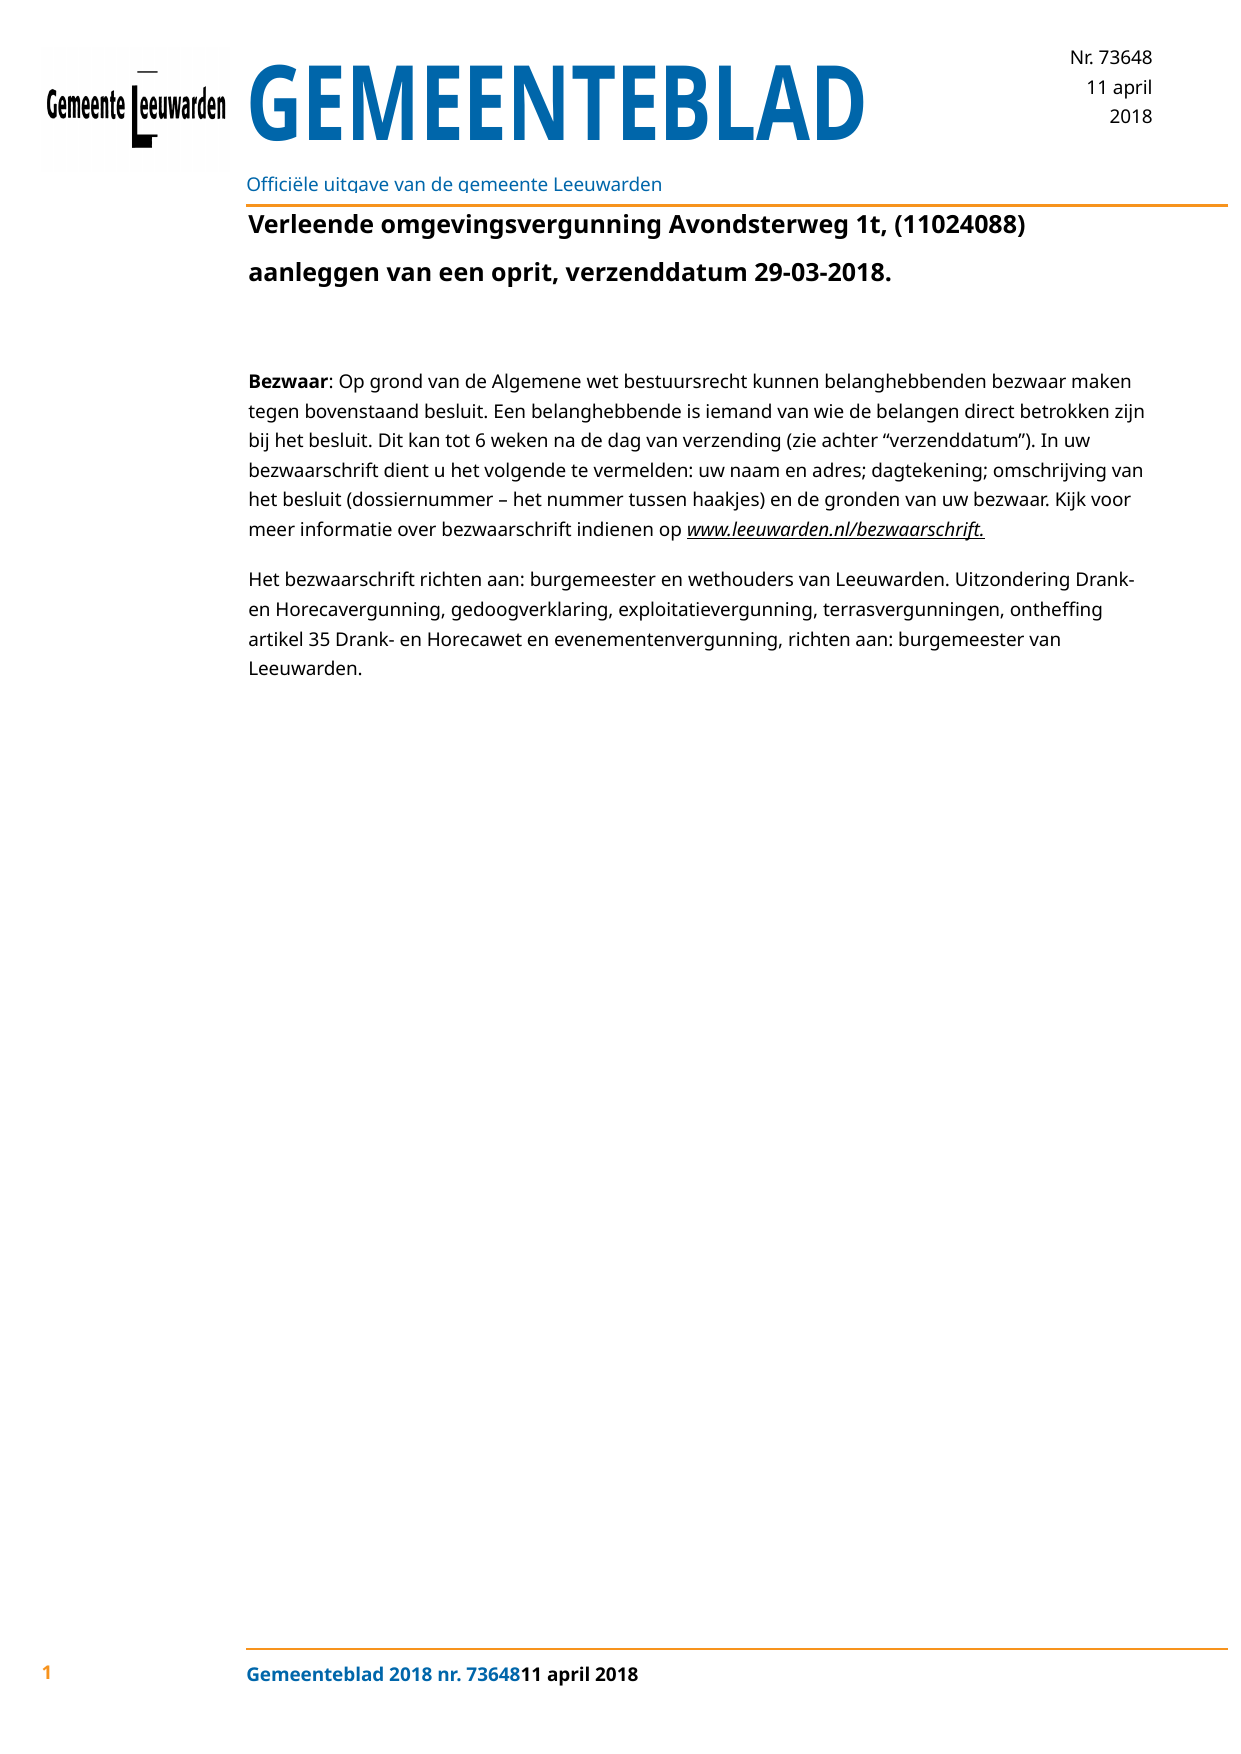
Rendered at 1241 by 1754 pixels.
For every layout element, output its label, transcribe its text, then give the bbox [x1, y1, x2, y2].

text Verleende omgevingsvergunning Avondsterweg 1t, (11024088) aanleggen van een oprit, verzenddatum 29-03-2018. [248, 207, 1152, 288]
picture [41, 47, 231, 172]
text Het bezwaarschrift richten aan: burgemeester en wethouders van Leeuwarden. Uitzondering Drank- en Horecavergunning, gedoogverklaring, exploitatievergunning, terrasvergunningen, ontheffing artikel 35 Drank- en Horecawet en evenementenvergunning, richten aan: burgemeester van Leeuwarden. [248, 567, 1152, 681]
text Bezwaar: Op grond van de Algemene wet bestuursrecht kunnen belanghebbenden bezwaar maken tegen bovenstaand besluit. Een belanghebbende is iemand van wie de belangen direct betrokken zijn bij het besluit. Dit kan tot 6 weken na de dag van verzending (zie achter “verzenddatum”). In uw bezwaarschrift dient u het volgende te vermelden: uw naam en adres; dagtekening; omschrijving van het besluit (dossiernummer – het nummer tussen haakjes) en de gronden van uw bezwaar. Kijk voor meer informatie over bezwaarschrift indienen op www.leeuwarden.nl/bezwaarschrift. [248, 368, 1152, 542]
